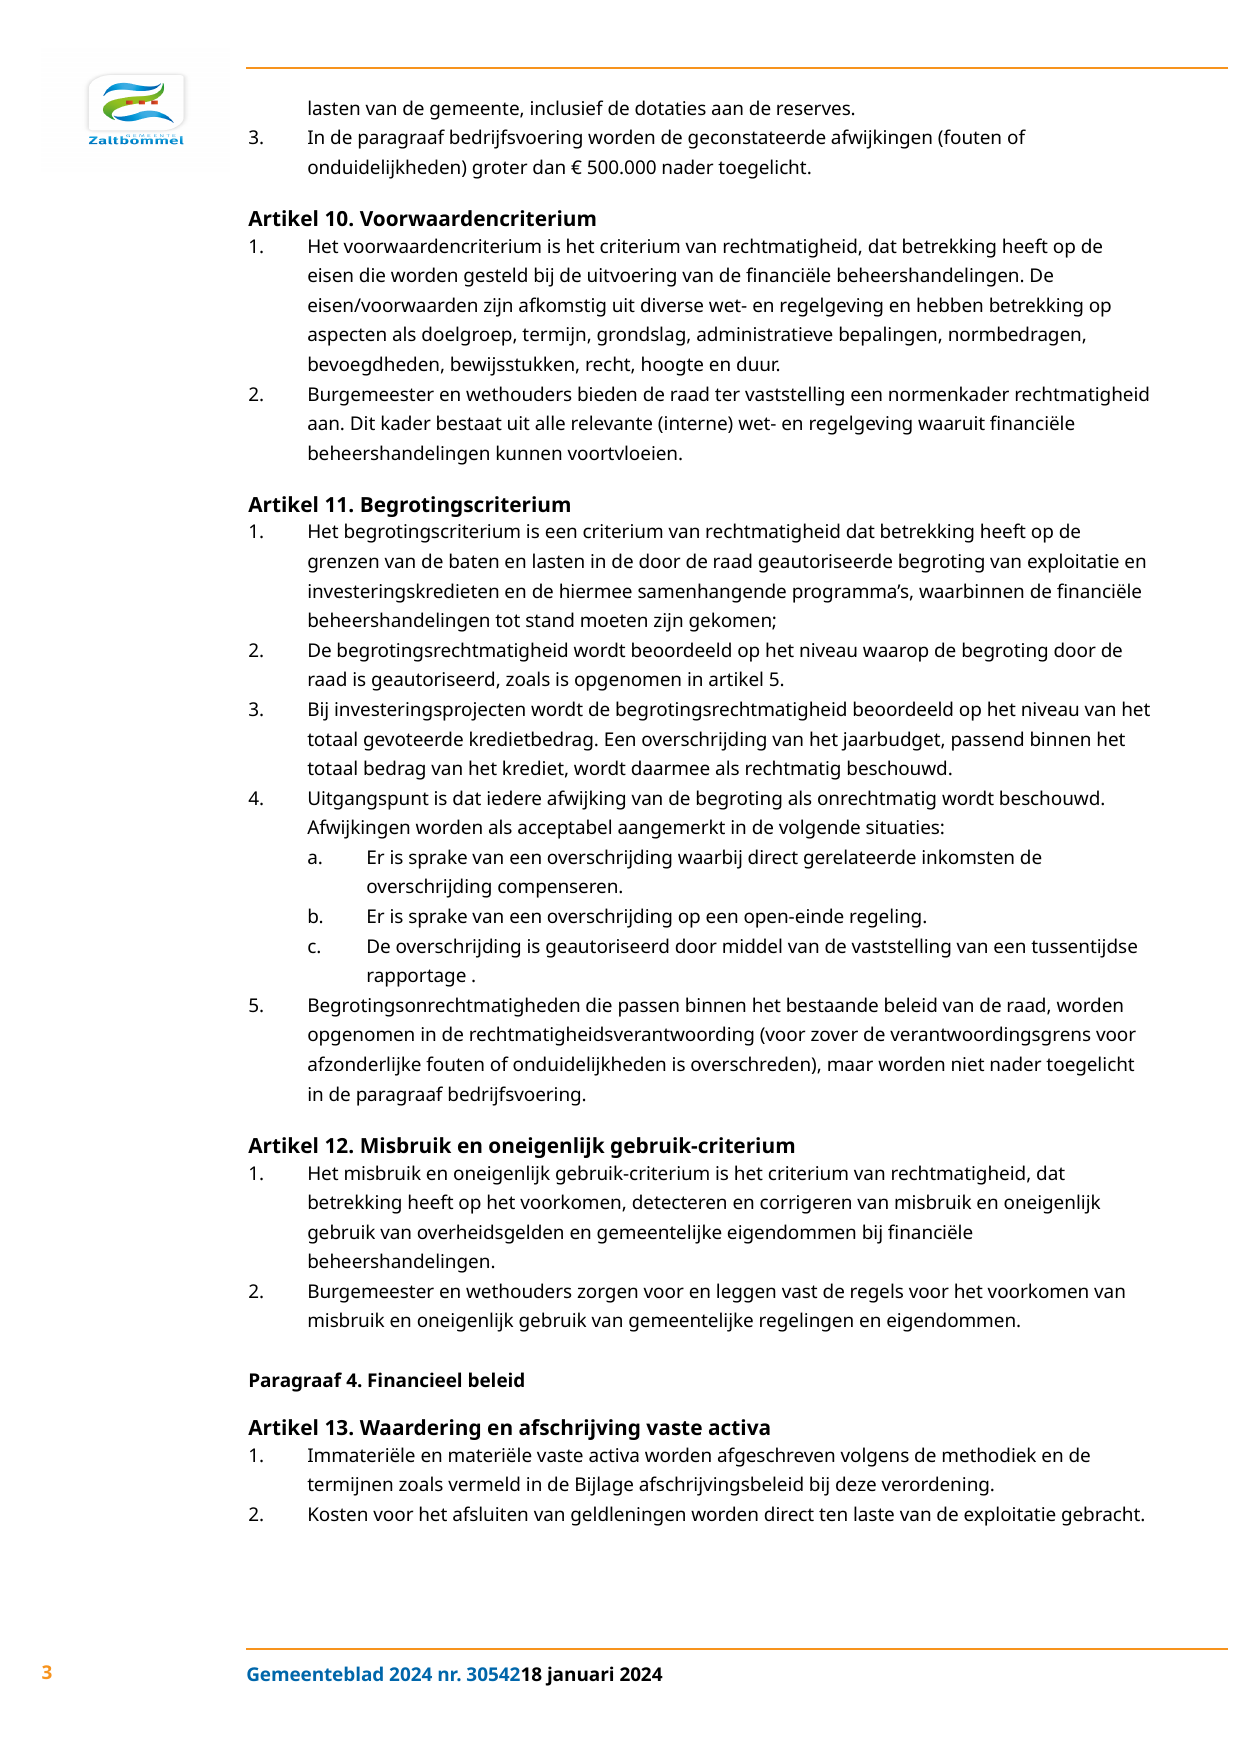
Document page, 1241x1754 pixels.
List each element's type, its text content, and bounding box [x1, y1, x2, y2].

list Burgemeester en wethouders bieden de raad ter vaststelling een normenkader rechtmatigheid aan. Dit kader bestaat uit alle relevante (interne) wet- en regelgeving waaruit financiële beheershandelingen kunnen voortvloeien. [248, 381, 1152, 466]
list Er is sprake van een overschrijding op een open-einde regeling. [307, 903, 1152, 929]
list De begrotingsrechtmatigheid wordt beoordeeld op het niveau waarop de begroting door de raad is geautoriseerd, zoals is opgenomen in artikel 5. [248, 637, 1152, 692]
list Burgemeester en wethouders zorgen voor en leggen vast de regels voor het voorkomen van misbruik en oneigenlijk gebruik van gemeentelijke regelingen en eigendommen. [248, 1278, 1152, 1333]
text Artikel 12. Misbruik en oneigenlijk gebruik-criterium [248, 1131, 1152, 1160]
list Uitgangspunt is dat iedere afwijking van de begroting als onrechtmatig wordt beschouwd. Afwijkingen worden als acceptabel aangemerkt in de volgende situaties: [248, 785, 1152, 840]
picture [41, 47, 231, 172]
list Het voorwaardencriterium is het criterium van rechtmatigheid, dat betrekking heeft op de eisen die worden gesteld bij de uitvoering van de financiële beheershandelingen. De eisen/voorwaarden zijn afkomstig uit diverse wet- en regelgeving en hebben betrekking op aspecten als doelgroep, termijn, grondslag, administratieve bepalingen, normbedragen, bevoegdheden, bewijsstukken, recht, hoogte en duur. [248, 233, 1152, 377]
list In de paragraaf bedrijfsvoering worden de geconstateerde afwijkingen (fouten of onduidelijkheden) groter dan € 500.000 nader toegelicht. [248, 124, 1152, 180]
text Paragraaf 4. Financieel beleid [248, 1367, 1152, 1392]
list Begrotingsonrechtmatigheden die passen binnen het bestaande beleid van de raad, worden opgenomen in de rechtmatigheidsverantwoording (voor zover de verantwoordingsgrens voor afzonderlijke fouten of onduidelijkheden is overschreden), maar worden niet nader toegelicht in de paragraaf bedrijfsvoering. [248, 992, 1152, 1107]
list Het misbruik en oneigenlijk gebruik-criterium is het criterium van rechtmatigheid, dat betrekking heeft op het voorkomen, detecteren en corrigeren van misbruik en oneigenlijk gebruik van overheidsgelden en gemeentelijke eigendommen bij financiële beheershandelingen. [248, 1160, 1152, 1274]
text Artikel 13. Waardering en afschrijving vaste activa [248, 1413, 1152, 1442]
list Immateriële en materiële vaste activa worden afgeschreven volgens de methodiek en de termijnen zoals vermeld in de Bijlage afschrijvingsbeleid bij deze verordening. [248, 1442, 1152, 1497]
text Artikel 10. Voorwaardencriterium [248, 204, 1152, 233]
text Artikel 11. Begrotingscriterium [248, 490, 1152, 519]
list Het begrotingscriterium is een criterium van rechtmatigheid dat betrekking heeft op de grenzen van de baten en lasten in de door de raad geautoriseerde begroting van exploitatie en investeringskredieten en de hiermee samenhangende programma’s, waarbinnen de financiële beheershandelingen tot stand moeten zijn gekomen; [248, 519, 1152, 633]
list De overschrijding is geautoriseerd door middel van de vaststelling van een tussentijdse rapportage . [307, 933, 1152, 988]
list lasten van de gemeente, inclusief de dotaties aan de reserves. [248, 95, 1152, 121]
list Bij investeringsprojecten wordt de begrotingsrechtmatigheid beoordeeld op het niveau van het totaal gevoteerde kredietbedrag. Een overschrijding van het jaarbudget, passend binnen het totaal bedrag van het krediet, wordt daarmee als rechtmatig beschouwd. [248, 696, 1152, 781]
list Er is sprake van een overschrijding waarbij direct gerelateerde inkomsten de overschrijding compenseren. [307, 844, 1152, 899]
list Kosten voor het afsluiten van geldleningen worden direct ten laste van de exploitatie gebracht. [248, 1501, 1152, 1527]
